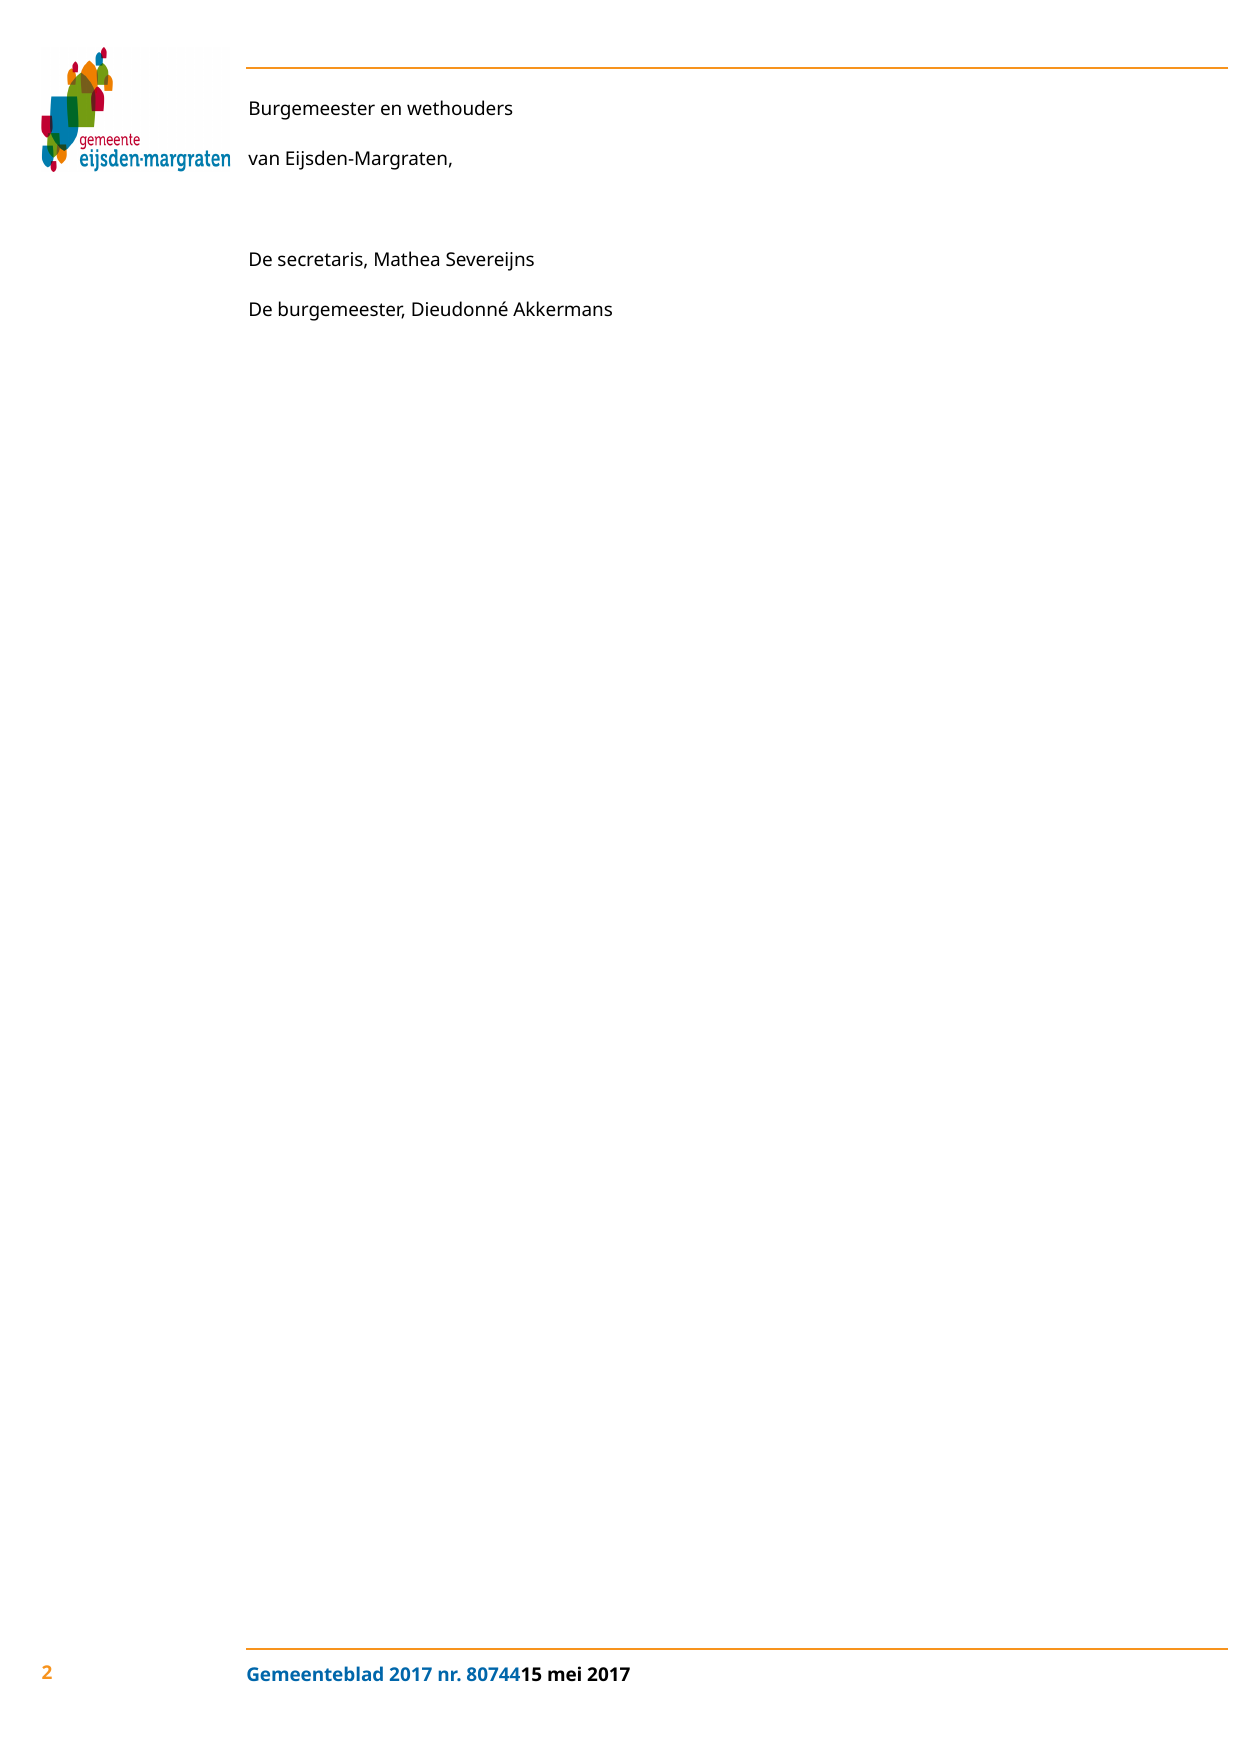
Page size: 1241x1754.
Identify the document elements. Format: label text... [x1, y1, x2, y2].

text De burgemeester, Dieudonné Akkermans [248, 296, 1152, 322]
text Burgemeester en wethouders [248, 95, 1152, 121]
text De secretaris, Mathea Severeijns [248, 246, 1152, 272]
picture [41, 47, 231, 172]
text van Eijsden-Margraten, [248, 145, 1152, 171]
